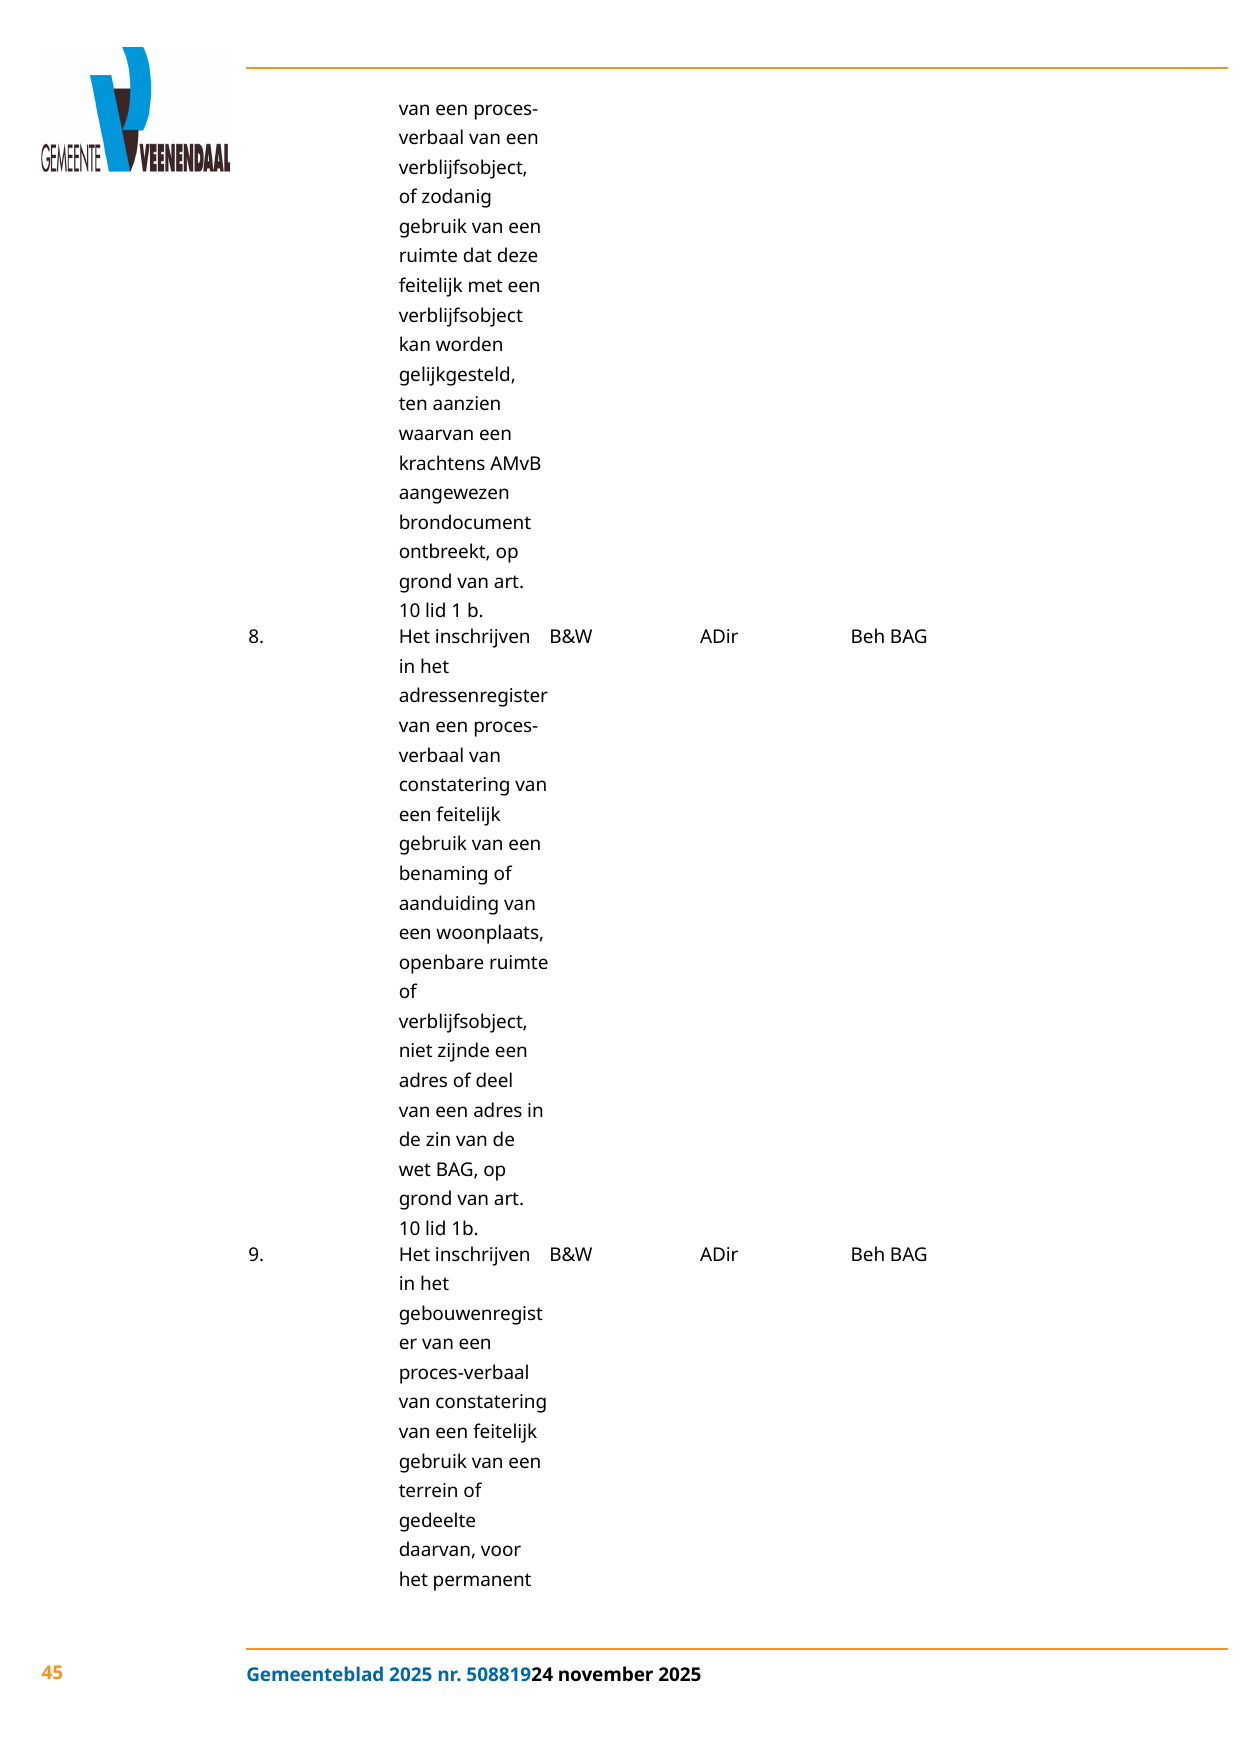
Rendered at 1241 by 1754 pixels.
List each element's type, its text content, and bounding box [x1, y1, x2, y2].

picture [123, 47, 231, 172]
table_cell Het inschrijven in het adressenregister van een proces-verbaal van constatering van een feitelijk gebruik van een benaming of aanduiding van een woonplaats, openbare ruimte of verblijfsobject, niet zijnde een adres of deel van een adres in de zin van de wet BAG, op grond van art. 10 lid 1b. [399, 624, 549, 1241]
table_cell [549, 95, 700, 623]
picture [41, 47, 130, 172]
table_cell ADir [700, 624, 850, 1241]
table_cell van een proces-verbaal van een verblijfsobject, of zodanig gebruik van een ruimte dat deze feitelijk met een verblijfsobject kan worden gelijkgesteld, ten aanzien waarvan een krachtens AMvB aangewezen brondocument ontbreekt, op grond van art. 10 lid 1 b. [399, 95, 549, 623]
table_cell [248, 1241, 398, 1592]
table_cell [248, 95, 398, 623]
table_cell [850, 95, 1001, 623]
table_cell [1001, 95, 1152, 623]
table_cell [248, 624, 398, 1241]
table_cell Beh BAG [850, 1241, 1001, 1592]
table_cell B&W [549, 1241, 700, 1592]
table_cell ADir [700, 1241, 850, 1592]
table_cell [700, 95, 850, 623]
table_cell Het inschrijven in het gebouwenregister van een proces-verbaal van constatering van een feitelijk gebruik van een terrein of gedeelte daarvan, voor het permanent [399, 1241, 549, 1592]
table_cell Beh BAG [850, 624, 1001, 1241]
table_cell [1001, 1241, 1152, 1592]
table_cell [1001, 624, 1152, 1241]
table_cell B&W [549, 624, 700, 1241]
